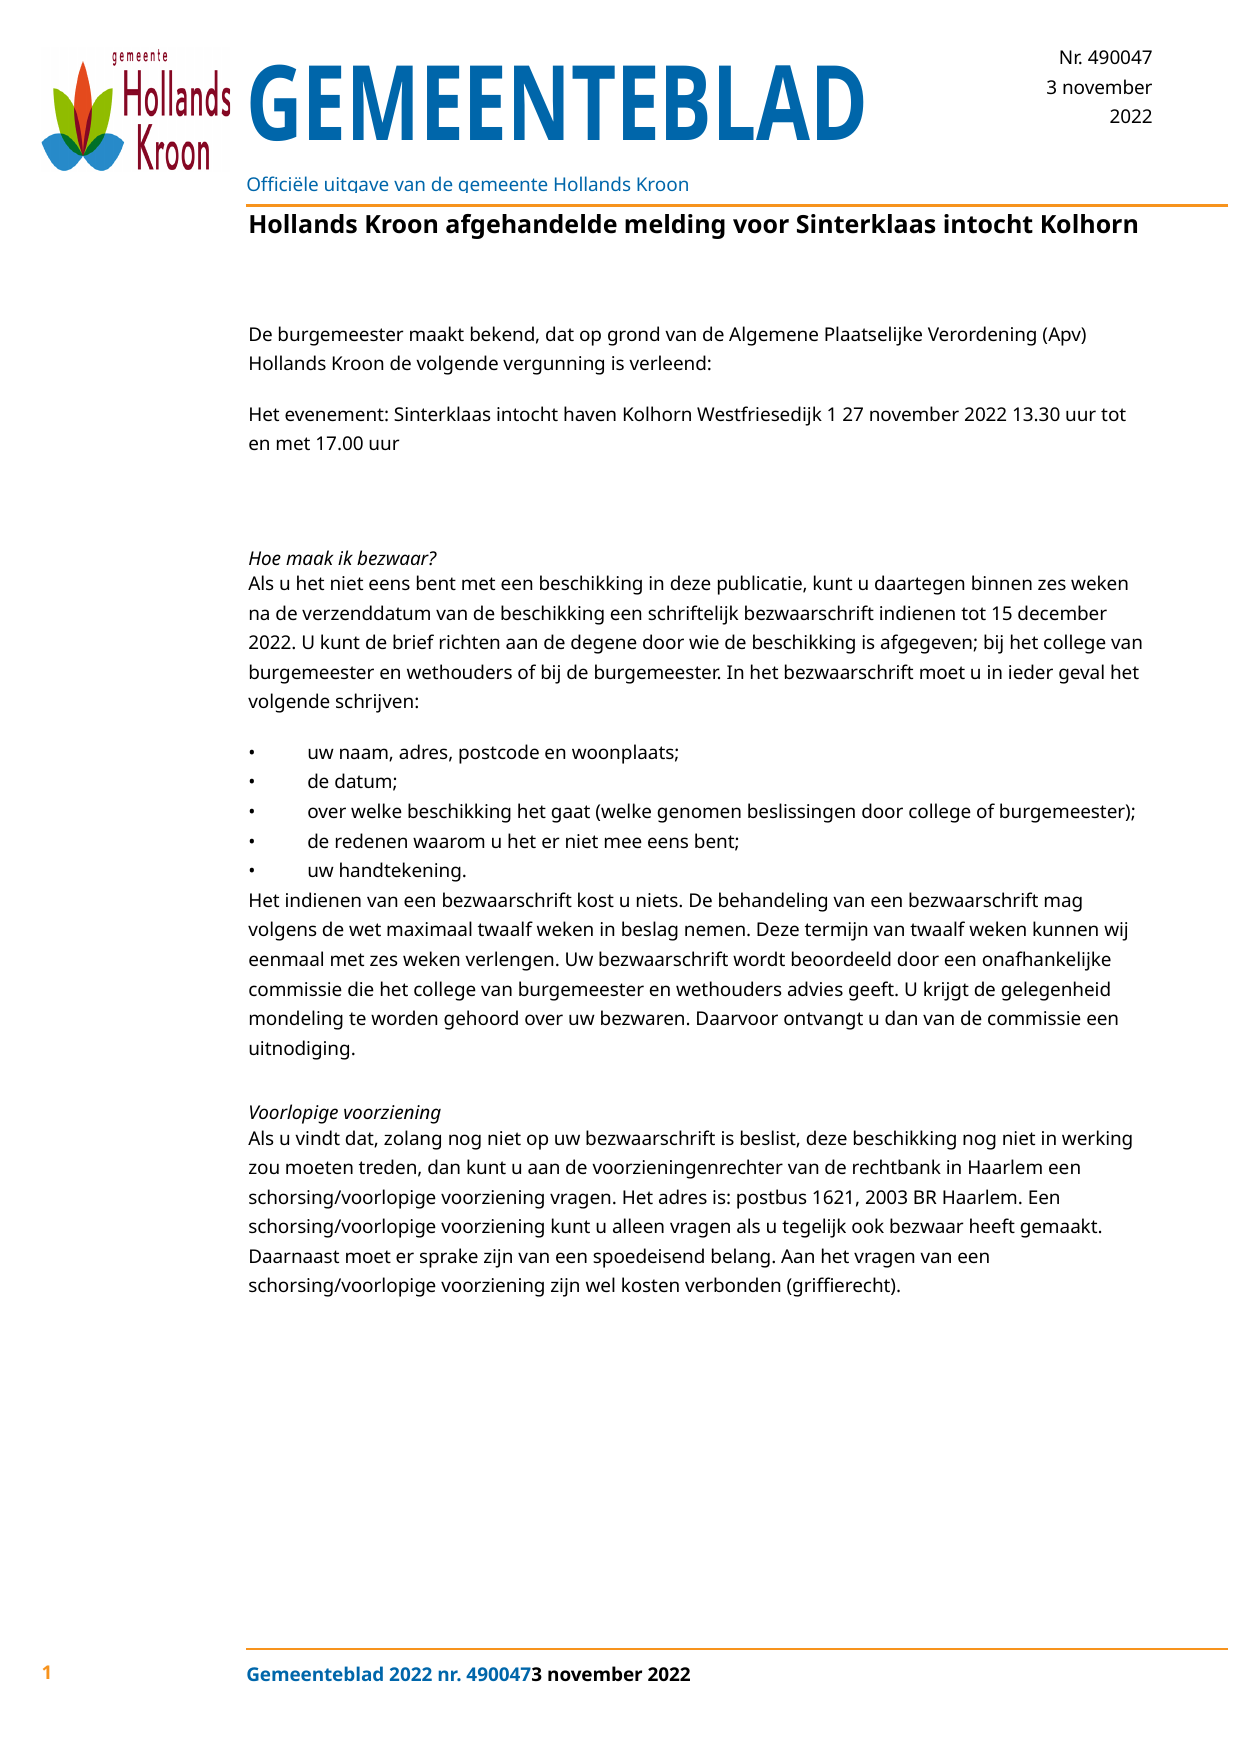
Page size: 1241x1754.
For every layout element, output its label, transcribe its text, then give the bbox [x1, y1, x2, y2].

text Voorlopige voorziening [248, 1099, 1152, 1125]
text Hollands Kroon afgehandelde melding voor Sinterklaas intocht Kolhorn [248, 207, 1152, 241]
text Hoe maak ik bezwaar? [248, 545, 1152, 570]
list uw handtekening. [248, 857, 1152, 883]
picture [41, 47, 231, 172]
text Als u het niet eens bent met een beschikking in deze publicatie, kunt u daartegen binnen zes weken na de verzenddatum van de beschikking een schriftelijk bezwaarschrift indienen tot 15 december 2022. U kunt de brief richten aan de degene door wie de beschikking is afgegeven; bij het college van burgemeester en wethouders of bij de burgemeester. In het bezwaarschrift moet u in ieder geval het volgende schrijven: [248, 570, 1152, 714]
text Het indienen van een bezwaarschrift kost u niets. De behandeling van een bezwaarschrift mag volgens de wet maximaal twaalf weken in beslag nemen. Deze termijn van twaalf weken kunnen wij eenmaal met zes weken verlengen. Uw bezwaarschrift wordt beoordeeld door een onafhankelijke commissie die het college van burgemeester en wethouders advies geeft. U krijgt de gelegenheid mondeling te worden gehoord over uw bezwaren. Daarvoor ontvangt u dan van de commissie een uitnodiging. [248, 887, 1152, 1061]
text Het evenement: Sinterklaas intocht haven Kolhorn Westfriesedijk 1 27 november 2022 13.30 uur tot en met 17.00 uur [248, 401, 1152, 456]
list de datum; [248, 769, 1152, 794]
list de redenen waarom u het er niet mee eens bent; [248, 828, 1152, 854]
list over welke beschikking het gaat (welke genomen beslissingen door college of burgemeester); [248, 798, 1152, 824]
text De burgemeester maakt bekend, dat op grond van de Algemene Plaatselijke Verordening (Apv) Hollands Kroon de volgende vergunning is verleend: [248, 321, 1152, 376]
list uw naam, adres, postcode en woonplaats; [248, 739, 1152, 765]
text Als u vindt dat, zolang nog niet op uw bezwaarschrift is beslist, deze beschikking nog niet in werking zou moeten treden, dan kunt u aan de voorzieningenrechter van de rechtbank in Haarlem een schorsing/voorlopige voorziening vragen. Het adres is: postbus 1621, 2003 BR Haarlem. Een schorsing/voorlopige voorziening kunt u alleen vragen als u tegelijk ook bezwaar heeft gemaakt. Daarnaast moet er sprake zijn van een spoedeisend belang. Aan het vragen van een schorsing/voorlopige voorziening zijn wel kosten verbonden (griffierecht). [248, 1125, 1152, 1298]
